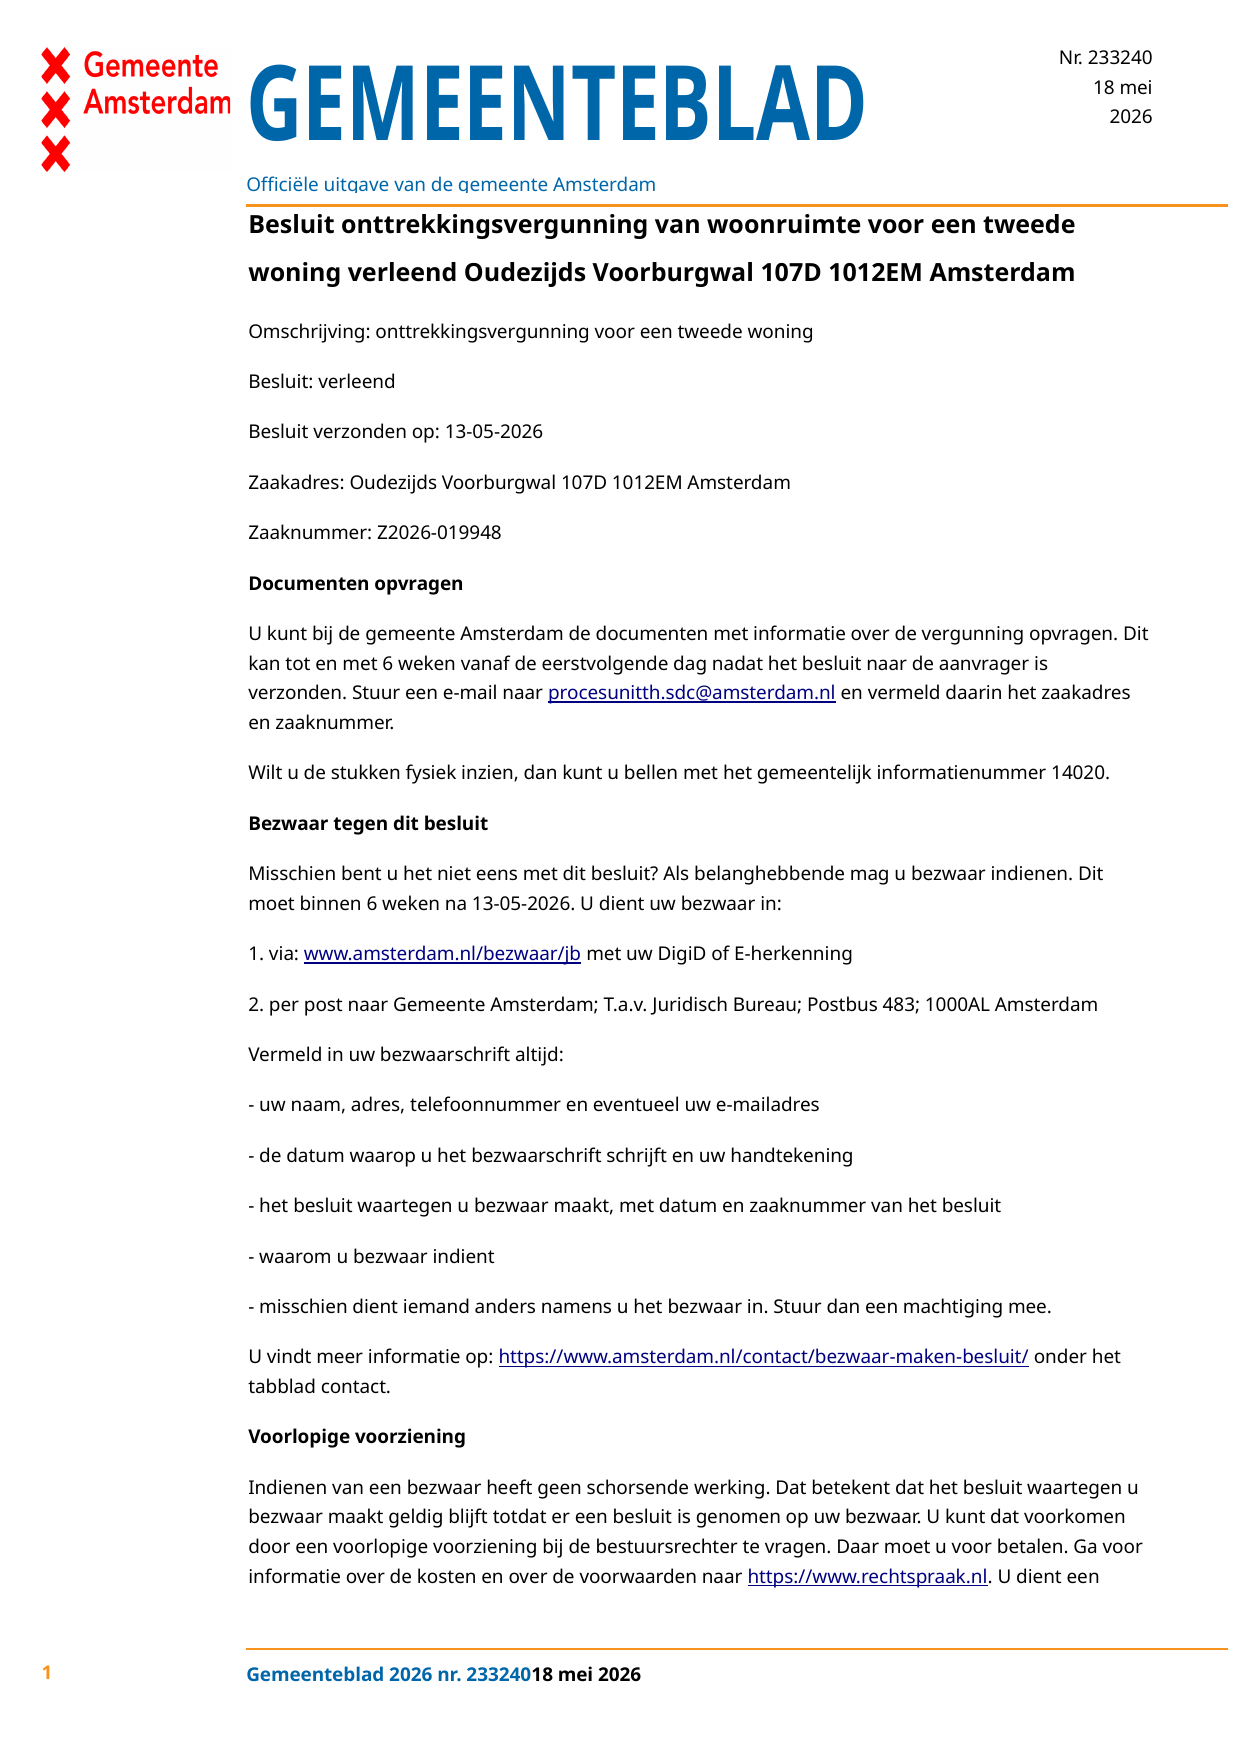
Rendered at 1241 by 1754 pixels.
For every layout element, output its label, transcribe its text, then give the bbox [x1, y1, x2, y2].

text 1. via: www.amsterdam.nl/bezwaar/jb met uw DigiD of E-herkenning [248, 940, 1152, 966]
text Vermeld in uw bezwaarschrift altijd: [248, 1041, 1152, 1067]
text Zaakadres: Oudezijds Voorburgwal 107D 1012EM Amsterdam [248, 469, 1152, 495]
text Besluit: verleend [248, 368, 1152, 394]
text U kunt bij de gemeente Amsterdam de documenten met informatie over de vergunning opvragen. Dit kan tot en met 6 weken vanaf de eerstvolgende dag nadat het besluit naar de aanvrager is verzonden. Stuur een e-mail naar procesunitth.sdc@amsterdam.nl en vermeld daarin het zaakadres en zaaknummer. [248, 620, 1152, 735]
text Zaaknummer: Z2026-019948 [248, 519, 1152, 545]
text - het besluit waartegen u bezwaar maakt, met datum en zaaknummer van het besluit [248, 1192, 1152, 1218]
text - waarom u bezwaar indient [248, 1243, 1152, 1269]
text Documenten opvragen [248, 570, 1152, 596]
picture [41, 47, 231, 172]
text Bezwaar tegen dit besluit [248, 810, 1152, 836]
text - uw naam, adres, telefoonnummer en eventueel uw e-mailadres [248, 1092, 1152, 1117]
text U vindt meer informatie op: https://www.amsterdam.nl/contact/bezwaar-maken-besluit/ onder het tabblad contact. [248, 1344, 1152, 1399]
text Indienen van een bezwaar heeft geen schorsende werking. Dat betekent dat het besluit waartegen u bezwaar maakt geldig blijft totdat er een besluit is genomen op uw bezwaar. U kunt dat voorkomen door een voorlopige voorziening bij de bestuursrechter te vragen. Daar moet u voor betalen. Ga voor informatie over de kosten en over de voorwaarden naar https://www.rechtspraak.nl. U dient een [248, 1474, 1152, 1589]
text - de datum waarop u het bezwaarschrift schrijft en uw handtekening [248, 1142, 1152, 1168]
text - misschien dient iemand anders namens u het bezwaar in. Stuur dan een machtiging mee. [248, 1293, 1152, 1319]
text 2. per post naar Gemeente Amsterdam; T.a.v. Juridisch Bureau; Postbus 483; 1000AL Amsterdam [248, 991, 1152, 1017]
text Wilt u de stukken fysiek inzien, dan kunt u bellen met het gemeentelijk informatienummer 14020. [248, 759, 1152, 785]
text Besluit onttrekkingsvergunning van woonruimte voor een tweede woning verleend Oudezijds Voorburgwal 107D 1012EM Amsterdam [248, 207, 1152, 288]
text Voorlopige voorziening [248, 1424, 1152, 1449]
text Besluit verzonden op: 13-05-2026 [248, 419, 1152, 444]
text Omschrijving: onttrekkingsvergunning voor een tweede woning [248, 318, 1152, 344]
text Misschien bent u het niet eens met dit besluit? Als belanghebbende mag u bezwaar indienen. Dit moet binnen 6 weken na 13-05-2026. U dient uw bezwaar in: [248, 860, 1152, 916]
